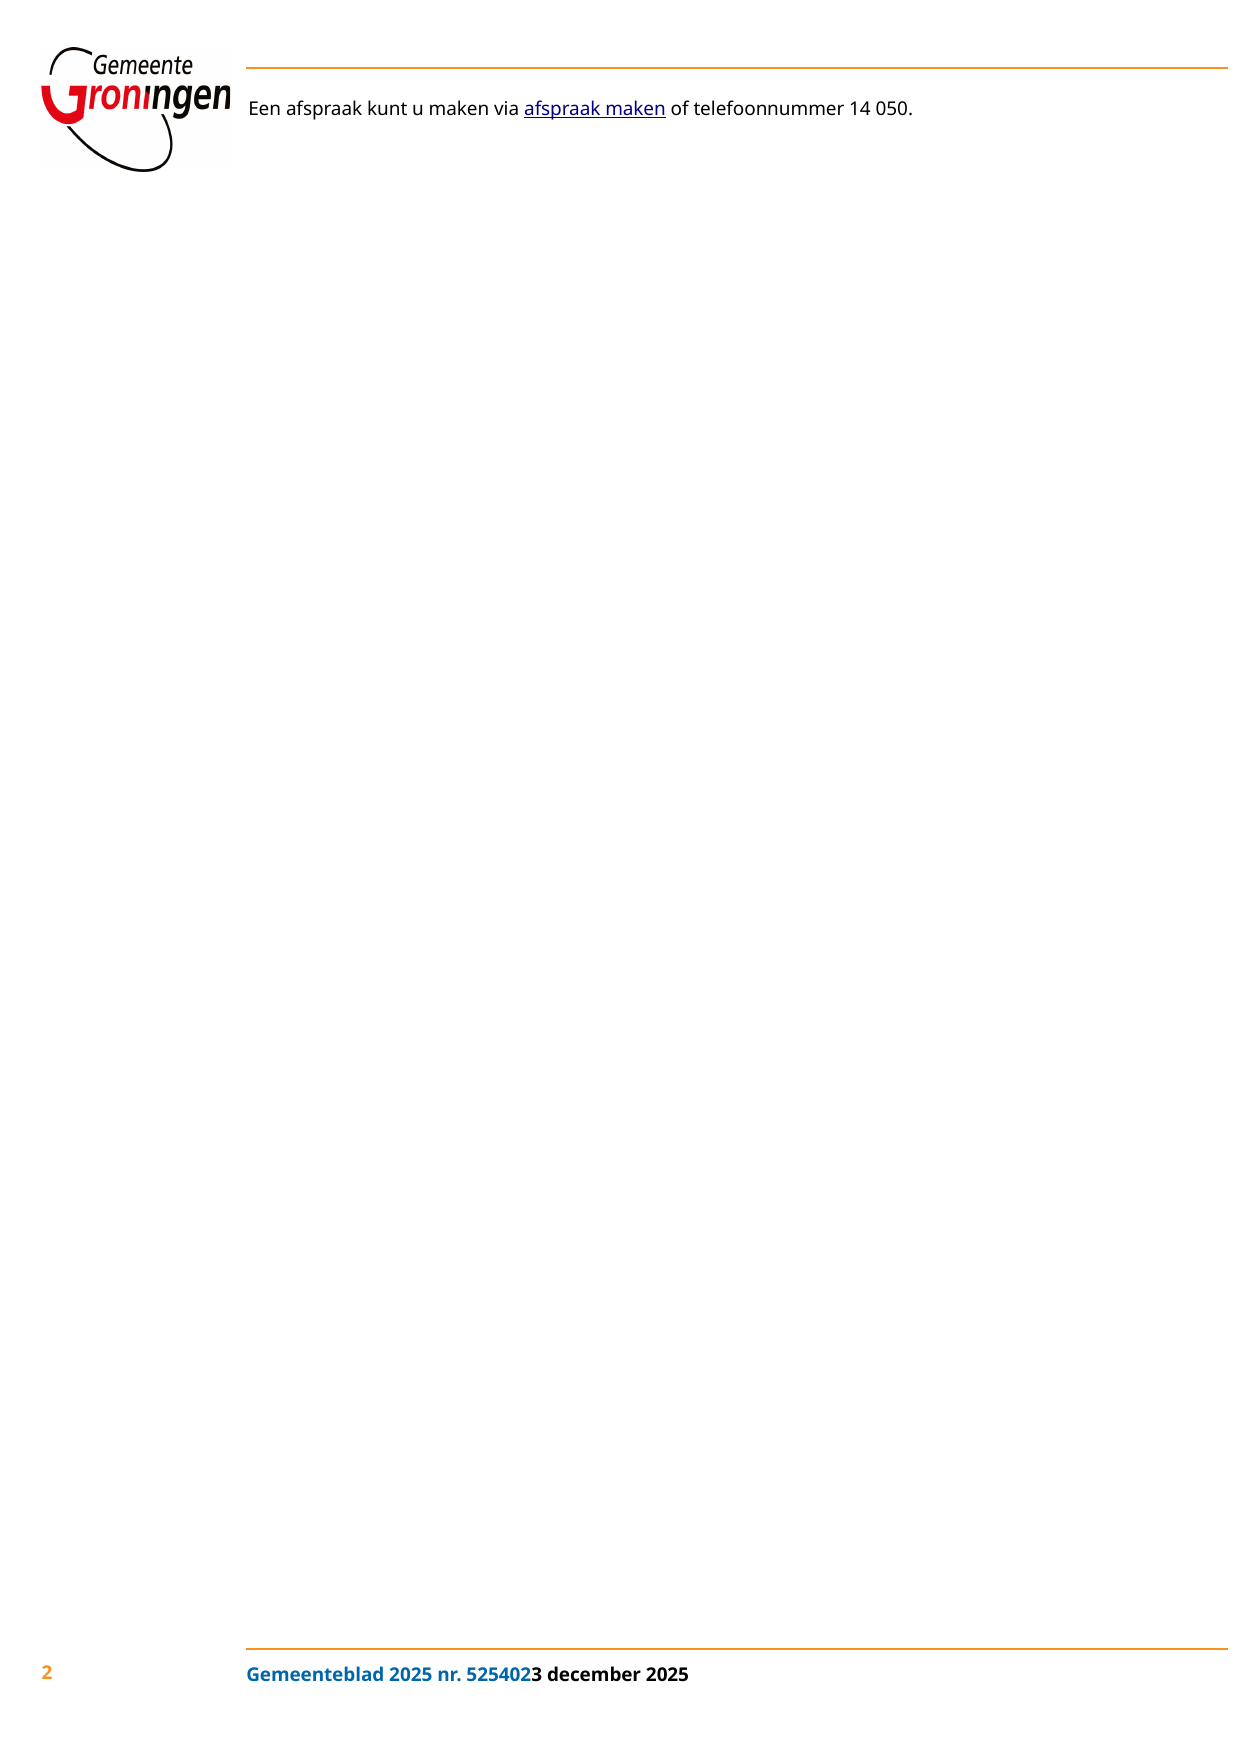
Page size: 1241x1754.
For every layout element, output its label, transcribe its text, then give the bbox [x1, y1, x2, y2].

text Een afspraak kunt u maken via afspraak maken of telefoonnummer 14 050. [248, 95, 1152, 121]
picture [41, 47, 231, 172]
